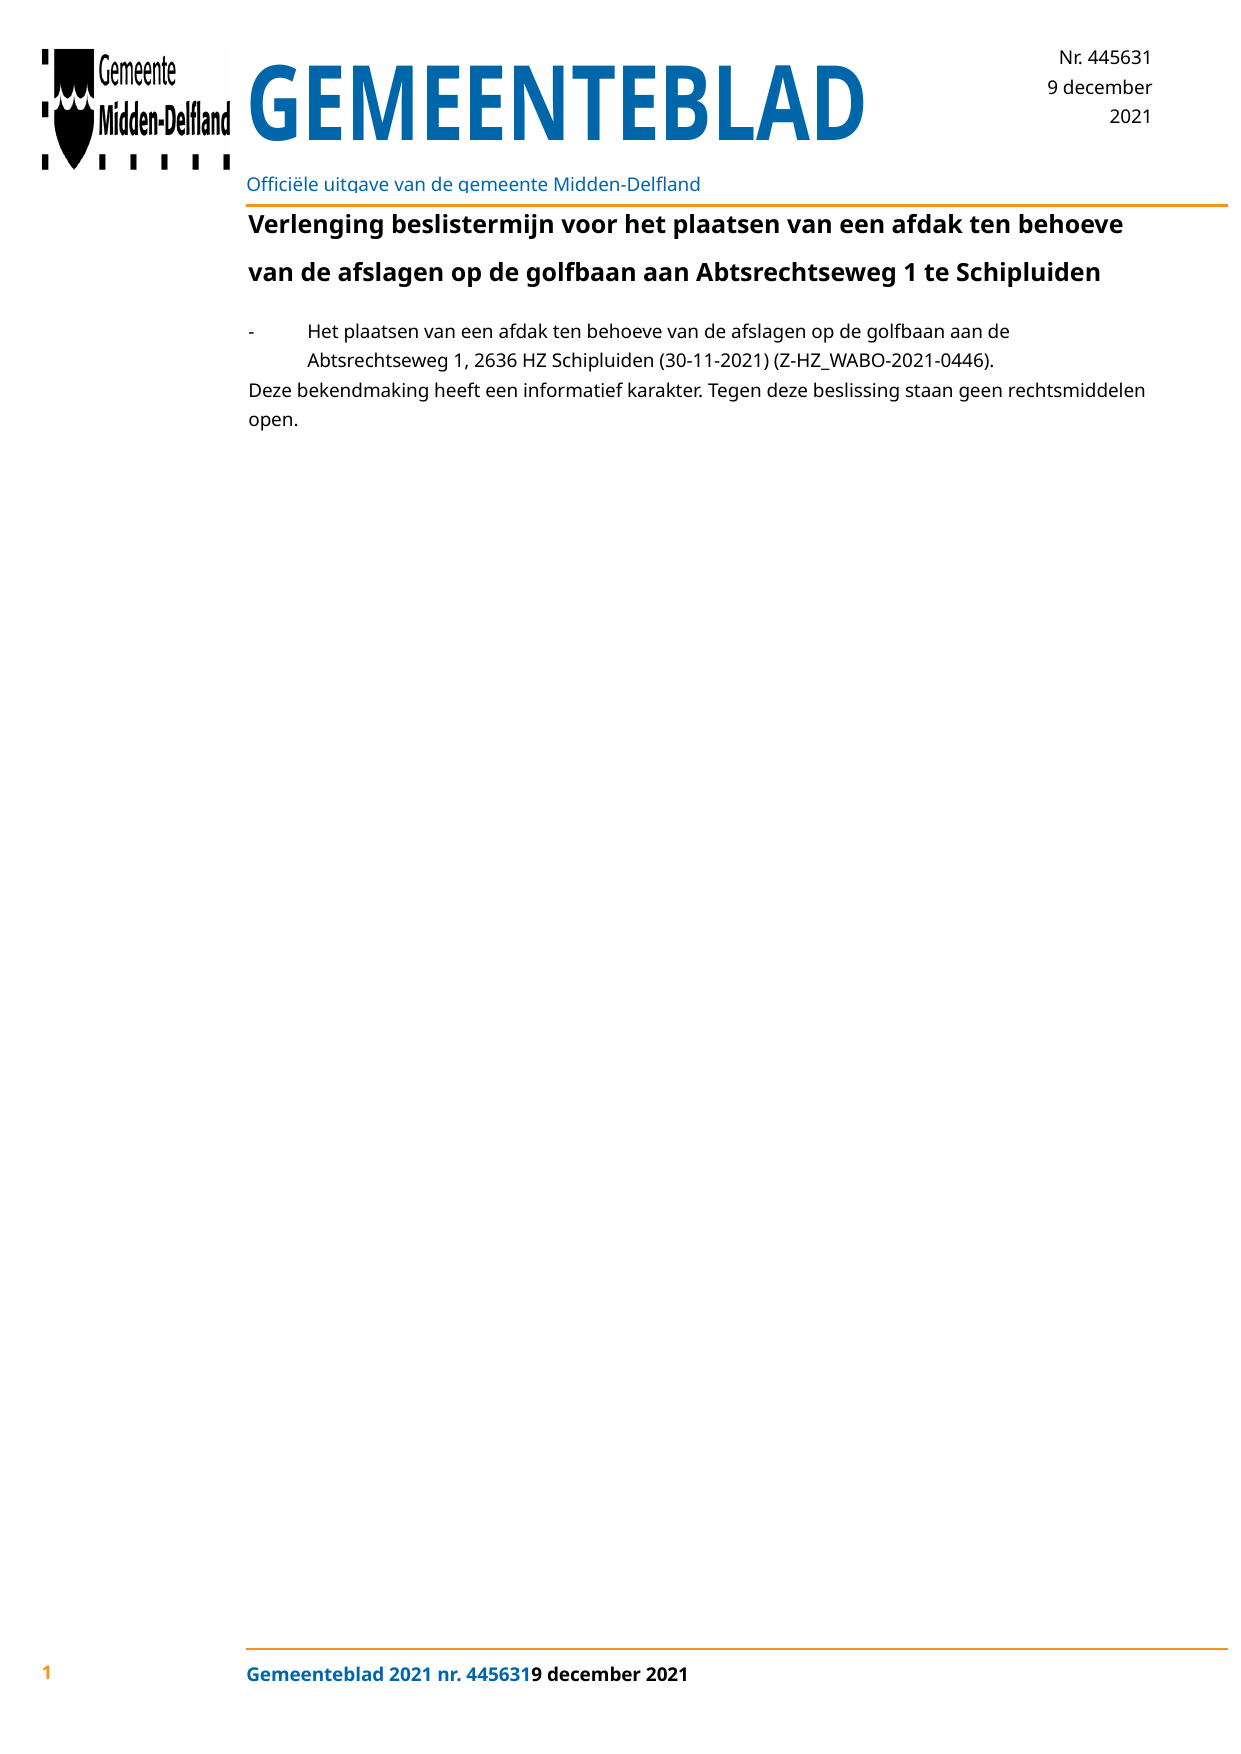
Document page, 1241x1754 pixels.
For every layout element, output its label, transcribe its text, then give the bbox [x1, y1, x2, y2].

text Deze bekendmaking heeft een informatief karakter. Tegen deze beslissing staan geen rechtsmiddelen open. [248, 377, 1152, 432]
picture [41, 47, 231, 172]
text Verlenging beslistermijn voor het plaatsen van een afdak ten behoeve van de afslagen op de golfbaan aan Abtsrechtseweg 1 te Schipluiden [248, 207, 1152, 288]
list Het plaatsen van een afdak ten behoeve van de afslagen op de golfbaan aan de Abtsrechtseweg 1, 2636 HZ Schipluiden (30-11-2021) (Z-HZ_WABO-2021-0446). [248, 318, 1152, 373]
